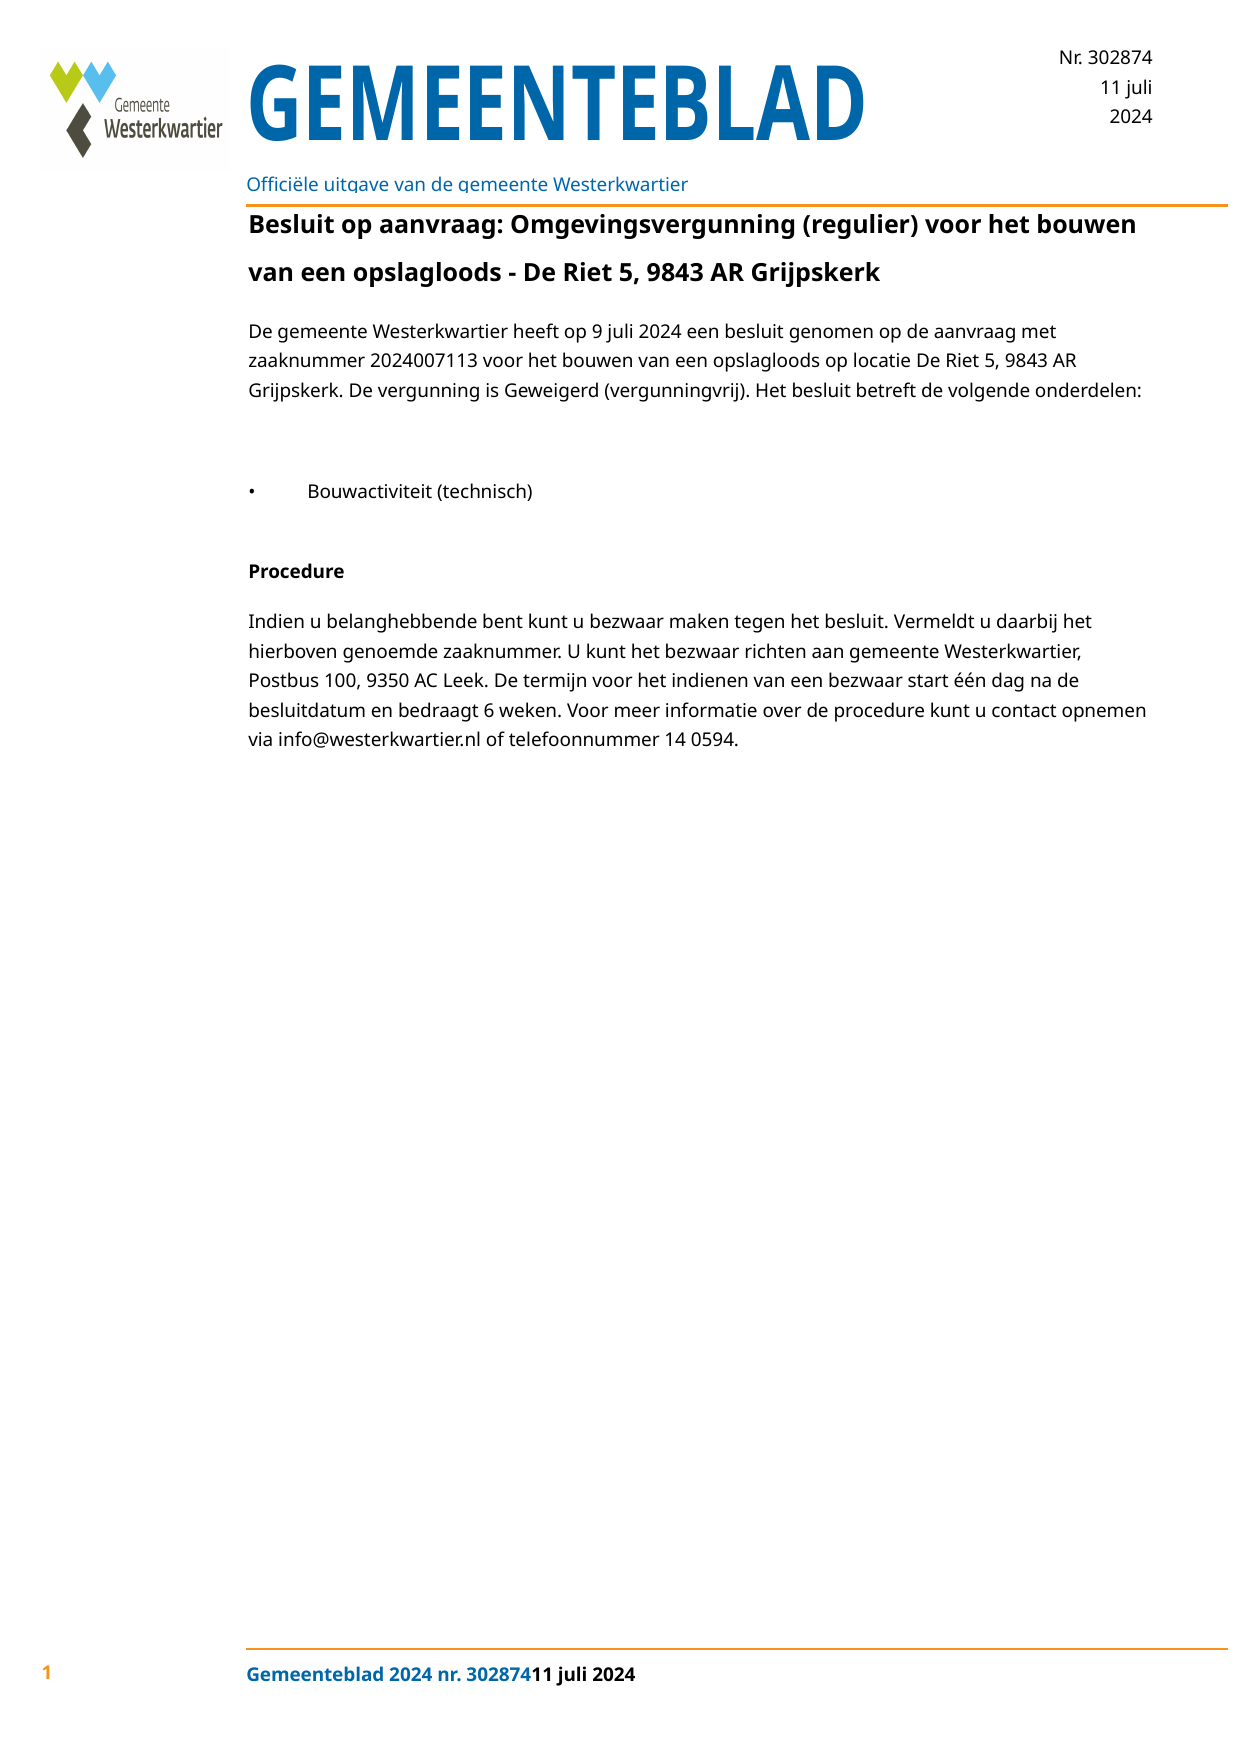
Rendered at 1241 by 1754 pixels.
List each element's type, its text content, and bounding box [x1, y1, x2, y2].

text Indien u belanghebbende bent kunt u bezwaar maken tegen het besluit. Vermeldt u daarbij het hierboven genoemde zaaknummer. U kunt het bezwaar richten aan gemeente Westerkwartier, Postbus 100, 9350 AC Leek. De termijn voor het indienen van een bezwaar start één dag na de besluitdatum en bedraagt 6 weken. Voor meer informatie over de procedure kunt u contact opnemen via info@westerkwartier.nl of telefoonnummer 14 0594. [248, 608, 1152, 752]
picture [41, 47, 231, 172]
text Procedure [248, 558, 1152, 584]
list Bouwactiviteit (technisch) [248, 478, 1152, 504]
text Besluit op aanvraag: Omgevingsvergunning (regulier) voor het bouwen van een opslagloods - De Riet 5, 9843 AR Grijpskerk [248, 207, 1152, 288]
text De gemeente Westerkwartier heeft op 9 juli 2024 een besluit genomen op de aanvraag met zaaknummer 2024007113 voor het bouwen van een opslagloods op locatie De Riet 5, 9843 AR Grijpskerk. De vergunning is Geweigerd (vergunningvrij). Het besluit betreft de volgende onderdelen: [248, 318, 1152, 403]
